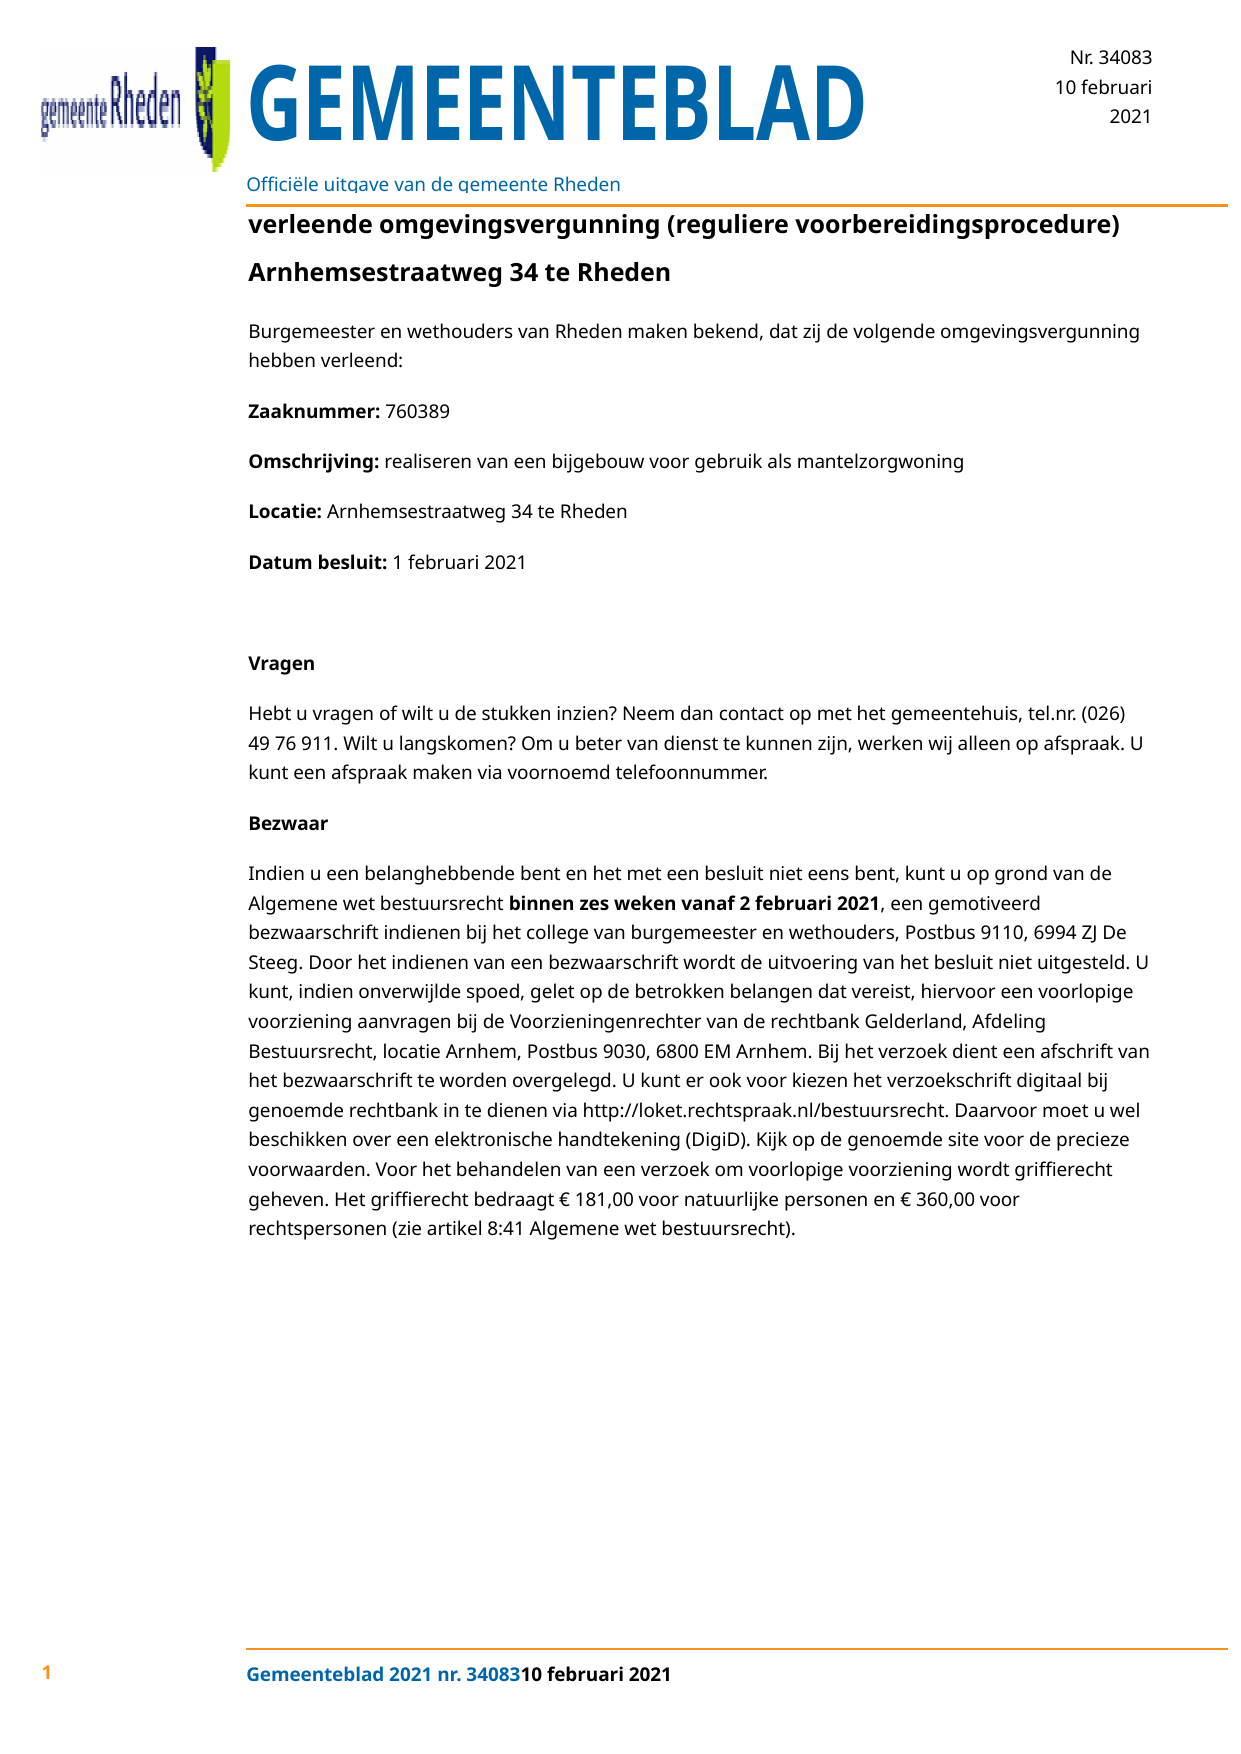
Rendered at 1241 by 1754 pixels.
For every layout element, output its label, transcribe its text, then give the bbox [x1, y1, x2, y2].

text Vragen [248, 650, 1152, 676]
text Indien u een belanghebbende bent en het met een besluit niet eens bent, kunt u op grond van de Algemene wet bestuursrecht binnen zes weken vanaf 2 februari 2021, een gemotiveerd bezwaarschrift indienen bij het college van burgemeester en wethouders, Postbus 9110, 6994 ZJ De Steeg. Door het indienen van een bezwaarschrift wordt de uitvoering van het besluit niet uitgesteld. U kunt, indien onverwijlde spoed, gelet op de betrokken belangen dat vereist, hiervoor een voorlopige voorziening aanvragen bij de Voorzieningenrechter van de rechtbank Gelderland, Afdeling Bestuursrecht, locatie Arnhem, Postbus 9030, 6800 EM Arnhem. Bij het verzoek dient een afschrift van het bezwaarschrift te worden overgelegd. U kunt er ook voor kiezen het verzoekschrift digitaal bij genoemde rechtbank in te dienen via http://loket.rechtspraak.nl/bestuursrecht. Daarvoor moet u wel beschikken over een elektronische handtekening (DigiD). Kijk op de genoemde site voor de precieze voorwaarden. Voor het behandelen van een verzoek om voorlopige voorziening wordt griffierecht geheven. Het griffierecht bedraagt € 181,00 voor natuurlijke personen en € 360,00 voor rechtspersonen (zie artikel 8:41 Algemene wet bestuursrecht). [248, 860, 1152, 1241]
text Datum besluit: 1 februari 2021 [248, 549, 1152, 575]
text Locatie: Arnhemsestraatweg 34 te Rheden [248, 499, 1152, 524]
picture [41, 47, 231, 172]
text Burgemeester en wethouders van Rheden maken bekend, dat zij de volgende omgevingsvergunning hebben verleend: [248, 318, 1152, 373]
text Bezwaar [248, 810, 1152, 836]
text Hebt u vragen of wilt u de stukken inzien? Neem dan contact op met het gemeentehuis, tel.nr. (026) 49 76 911. Wilt u langskomen? Om u beter van dienst te kunnen zijn, werken wij alleen op afspraak. U kunt een afspraak maken via voornoemd telefoonnummer. [248, 700, 1152, 785]
text Omschrijving: realiseren van een bijgebouw voor gebruik als mantelzorgwoning [248, 448, 1152, 474]
text Zaaknummer: 760389 [248, 398, 1152, 424]
text verleende omgevingsvergunning (reguliere voorbereidingsprocedure) Arnhemsestraatweg 34 te Rheden [248, 207, 1152, 288]
